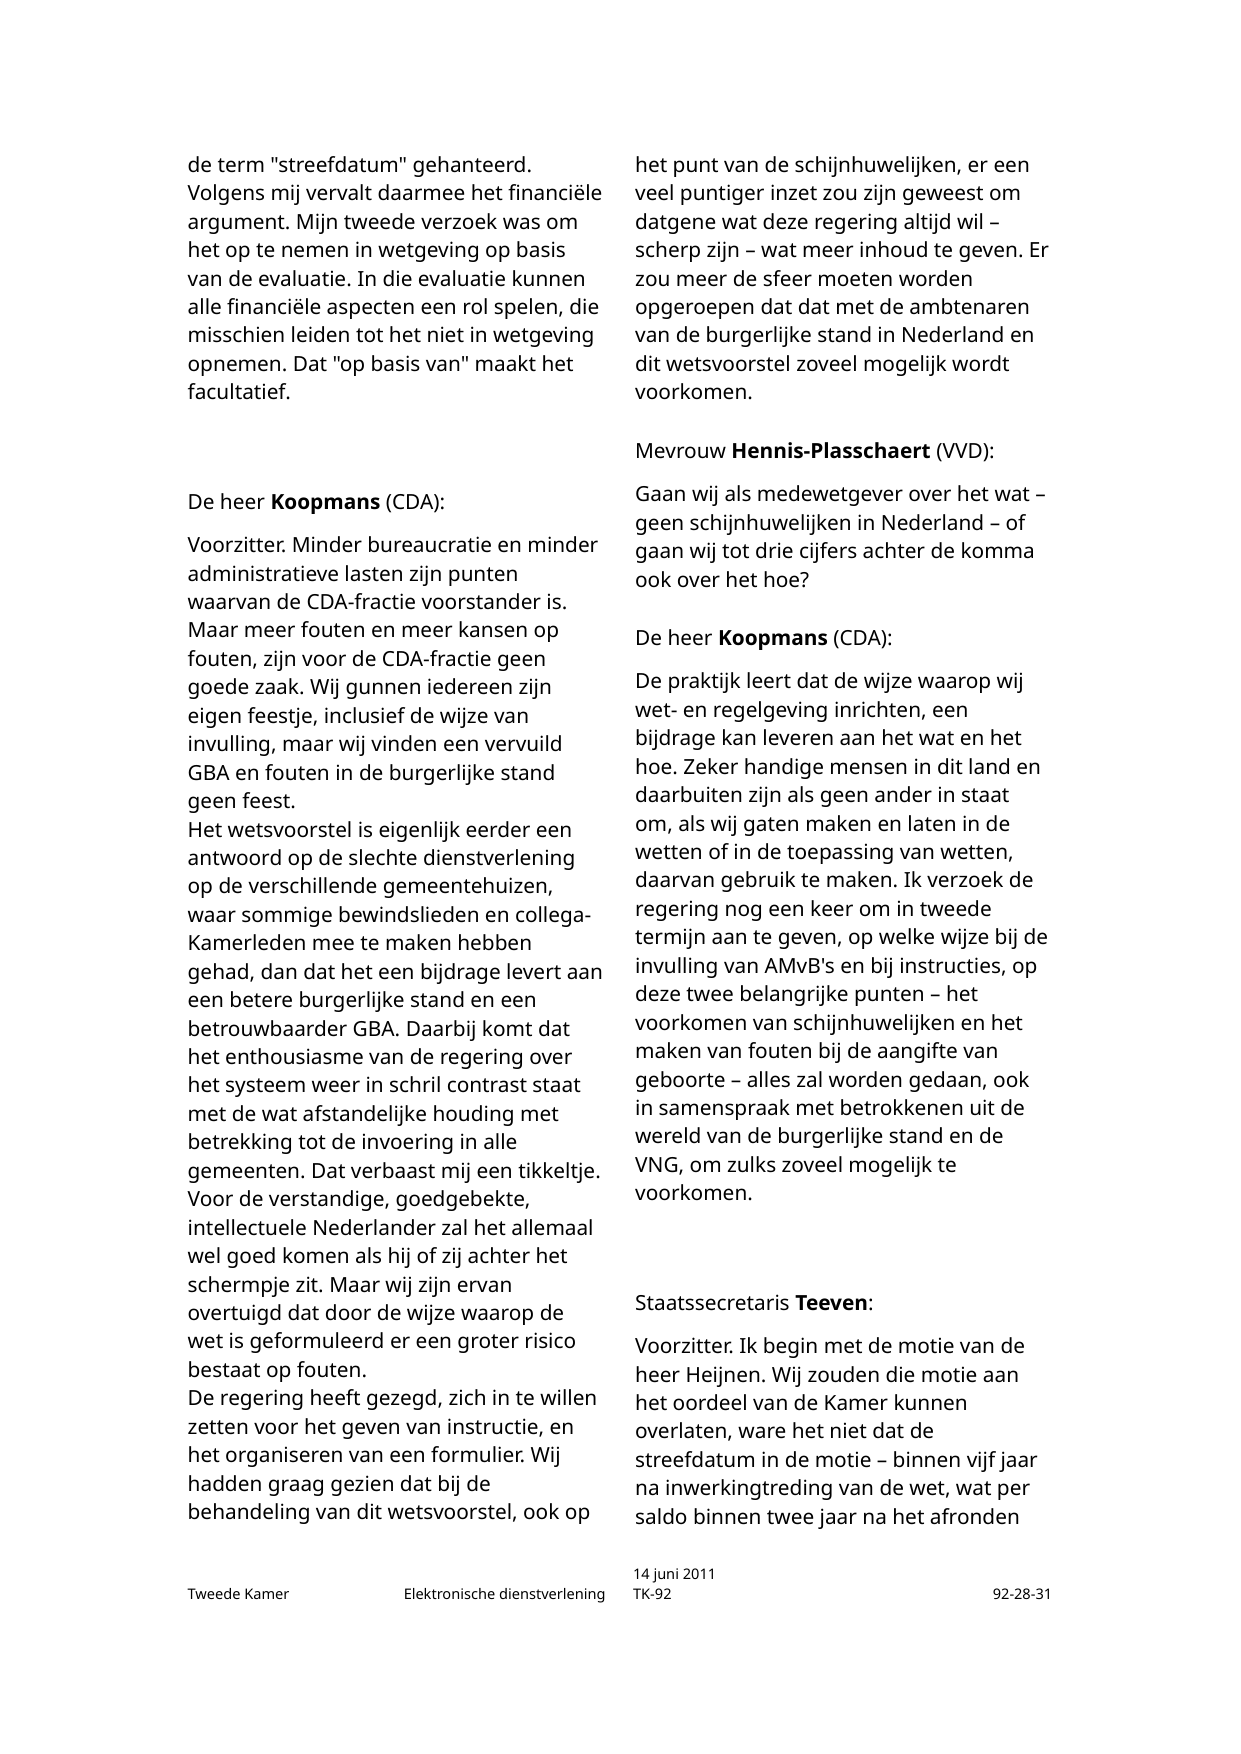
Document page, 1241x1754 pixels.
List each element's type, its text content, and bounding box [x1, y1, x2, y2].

text De regering heeft gezegd, zich in te willen zetten voor het geven van instructie, en het organiseren van een formulier. Wij hadden graag gezien dat bij de behandeling van dit wetsvoorstel, ook op [187, 1383, 605, 1526]
text Het wetsvoorstel is eigenlijk eerder een antwoord op de slechte dienstverlening op de verschillende gemeentehuizen, waar sommige bewindslieden en collega-Kamerleden mee te maken hebben gehad, dan dat het een bijdrage levert aan een betere burgerlijke stand en een betrouwbaarder GBA. Daarbij komt dat het enthousiasme van de regering over het systeem weer in schril contrast staat met de wat afstandelijke houding met betrekking tot de invoering in alle gemeenten. Dat verbaast mij een tikkeltje. Voor de verstandige, goedgebekte, intellectuele Nederlander zal het allemaal wel goed komen als hij of zij achter het schermpje zit. Maar wij zijn ervan overtuigd dat door de wijze waarop de wet is geformuleerd er een groter risico bestaat op fouten. [187, 815, 605, 1383]
text De heer Koopmans (CDA): [187, 487, 605, 515]
text De heer Koopmans (CDA): [635, 623, 1053, 652]
text Voorzitter. Ik begin met de motie van de heer Heijnen. Wij zouden die motie aan het oordeel van de Kamer kunnen overlaten, ware het niet dat de streefdatum in de motie – binnen vijf jaar na inwerkingtreding van de wet, wat per saldo binnen twee jaar na het afronden [635, 1331, 1053, 1530]
text Voorzitter. Minder bureaucratie en minder administratieve lasten zijn punten waarvan de CDA-fractie voorstander is. Maar meer fouten en meer kansen op fouten, zijn voor de CDA-fractie geen goede zaak. Wij gunnen iedereen zijn eigen feestje, inclusief de wijze van invulling, maar wij vinden een vervuild GBA en fouten in de burgerlijke stand geen feest. [187, 530, 605, 815]
text Gaan wij als medewetgever over het wat – geen schijnhuwelijken in Nederland – of gaan wij tot drie cijfers achter de komma ook over het hoe? [635, 479, 1053, 593]
text Staatssecretaris Teeven: [635, 1288, 1053, 1316]
text De praktijk leert dat de wijze waarop wij wet- en regelgeving inrichten, een bijdrage kan leveren aan het wat en het hoe. Zeker handige mensen in dit land en daarbuiten zijn als geen ander in staat om, als wij gaten maken en laten in de wetten of in de toepassing van wetten, daarvan gebruik te maken. Ik verzoek de regering nog een keer om in tweede termijn aan te geven, op welke wijze bij de invulling van AMvB's en bij instructies, op deze twee belangrijke punten – het voorkomen van schijnhuwelijken en het maken van fouten bij de aangifte van geboorte – alles zal worden gedaan, ook in samenspraak met betrokkenen uit de wereld van de burgerlijke stand en de VNG, om zulks zoveel mogelijk te voorkomen. [635, 667, 1053, 1207]
text  [635, 1237, 1053, 1265]
text de term "streefdatum" gehanteerd. Volgens mij vervalt daarmee het financiële argument. Mijn tweede verzoek was om het op te nemen in wetgeving op basis van de evaluatie. In die evaluatie kunnen alle financiële aspecten een rol spelen, die misschien leiden tot het niet in wetgeving opnemen. Dat "op basis van" maakt het facultatief. [187, 150, 605, 406]
text het punt van de schijnhuwelijken, er een veel puntiger inzet zou zijn geweest om datgene wat deze regering altijd wil – scherp zijn – wat meer inhoud te geven. Er zou meer de sfeer moeten worden opgeroepen dat dat met de ambtenaren van de burgerlijke stand in Nederland en dit wetsvoorstel zoveel mogelijk wordt voorkomen. [635, 150, 1053, 406]
text  [187, 436, 605, 464]
text Mevrouw Hennis-Plasschaert (VVD): [635, 436, 1053, 464]
